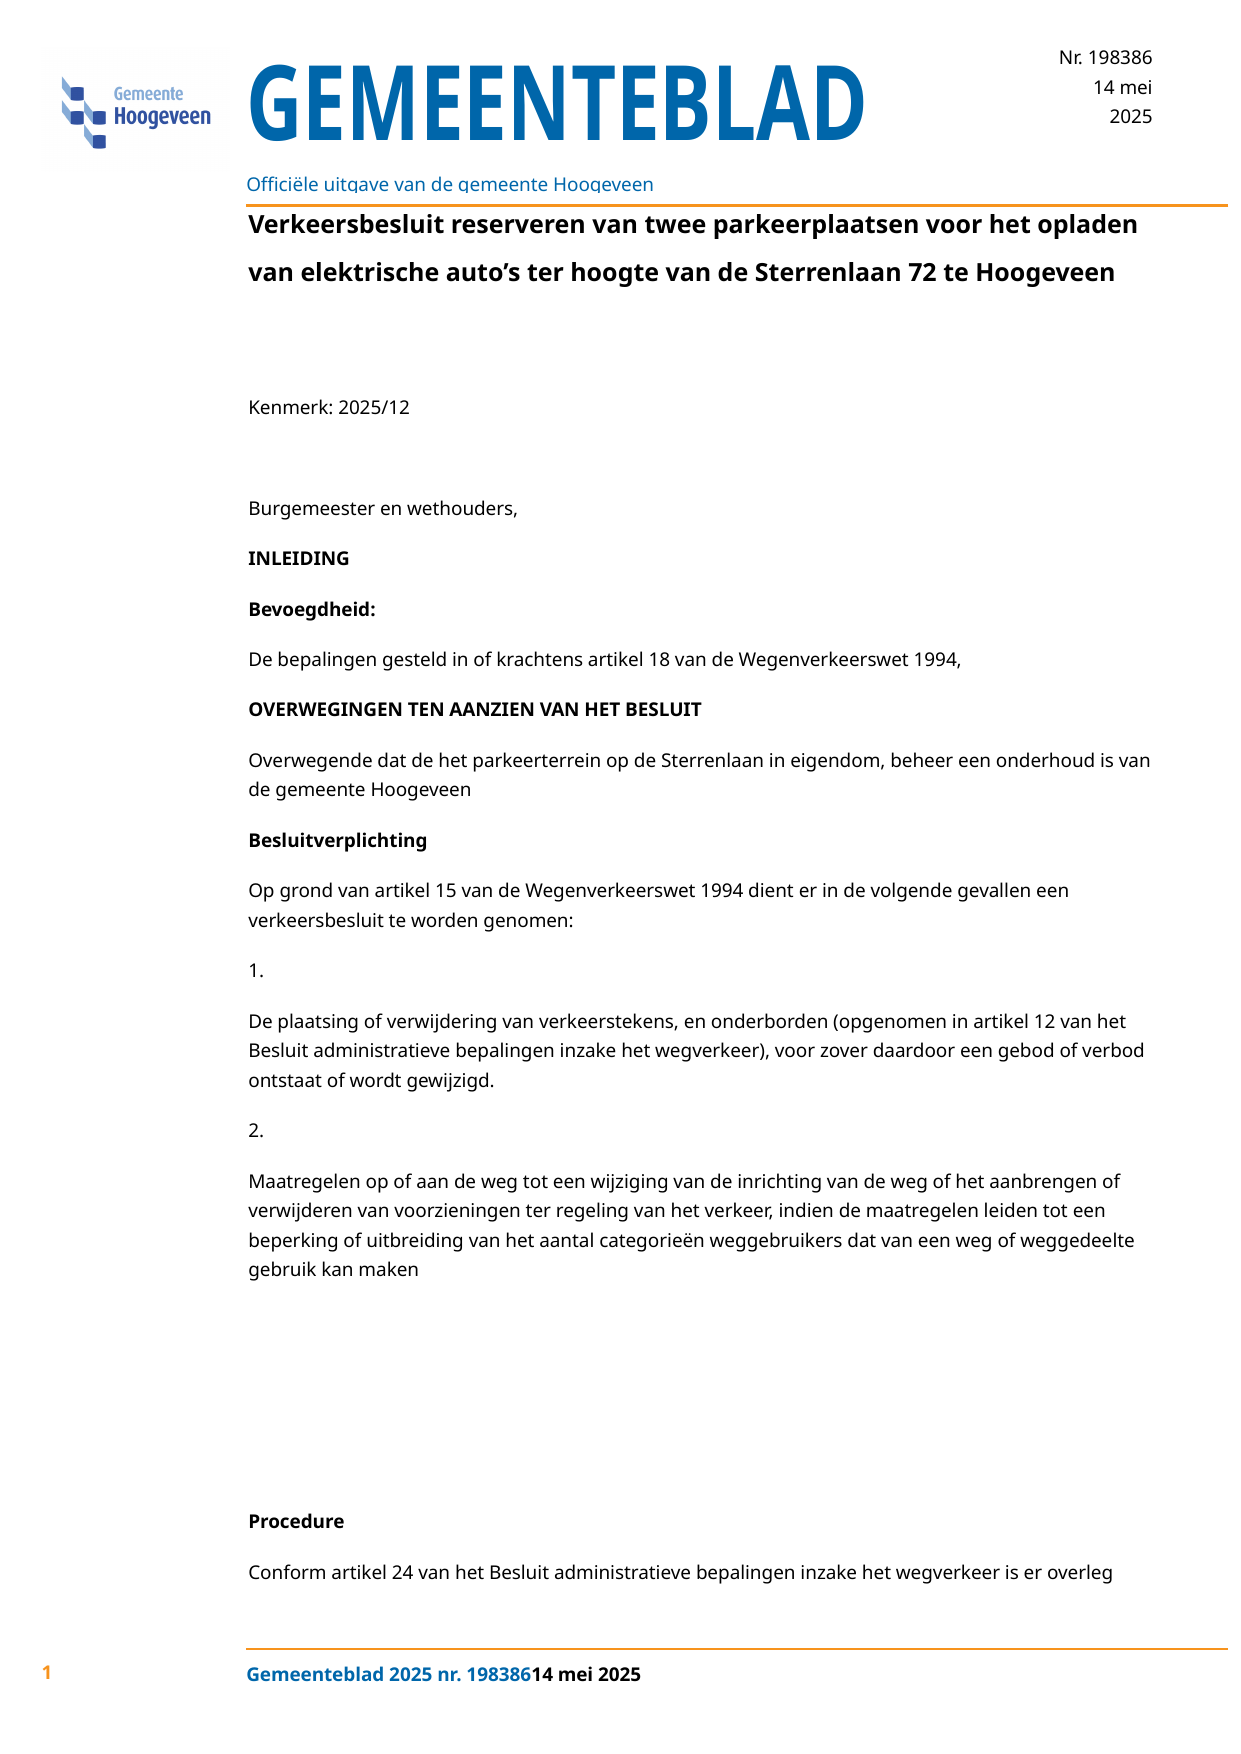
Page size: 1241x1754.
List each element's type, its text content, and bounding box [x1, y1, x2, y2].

text De plaatsing of verwijdering van verkeerstekens, en onderborden (opgenomen in artikel 12 van het Besluit administratieve bepalingen inzake het wegverkeer), voor zover daardoor een gebod of verbod ontstaat of wordt gewijzigd. [248, 1008, 1152, 1093]
picture [41, 47, 231, 172]
text 2. [248, 1117, 1152, 1143]
text Besluitverplichting [248, 827, 1152, 853]
text Bevoegdheid: [248, 596, 1152, 621]
text Burgemeester en wethouders, [248, 495, 1152, 521]
text Conform artikel 24 van het Besluit administratieve bepalingen inzake het wegverkeer is er overleg [248, 1559, 1152, 1585]
text Verkeersbesluit reserveren van twee parkeerplaatsen voor het opladen van elektrische auto’s ter hoogte van de Sterrenlaan 72 te Hoogeveen [248, 207, 1152, 288]
text 1. [248, 957, 1152, 983]
text Procedure [248, 1509, 1152, 1534]
text Op grond van artikel 15 van de Wegenverkeerswet 1994 dient er in de volgende gevallen een verkeersbesluit te worden genomen: [248, 877, 1152, 933]
text INLEIDING [248, 545, 1152, 571]
text Kenmerk: 2025/12 [248, 394, 1152, 420]
text Overwegende dat de het parkeerterrein op de Sterrenlaan in eigendom, beheer een onderhoud is van de gemeente Hoogeveen [248, 747, 1152, 802]
text De bepalingen gesteld in of krachtens artikel 18 van de Wegenverkeerswet 1994, [248, 646, 1152, 672]
text Maatregelen op of aan de weg tot een wijziging van de inrichting van de weg of het aanbrengen of verwijderen van voorzieningen ter regeling van het verkeer, indien de maatregelen leiden tot een beperking of uitbreiding van het aantal categorieën weggebruikers dat van een weg of weggedeelte gebruik kan maken [248, 1168, 1152, 1282]
text OVERWEGINGEN TEN AANZIEN VAN HET BESLUIT [248, 697, 1152, 722]
